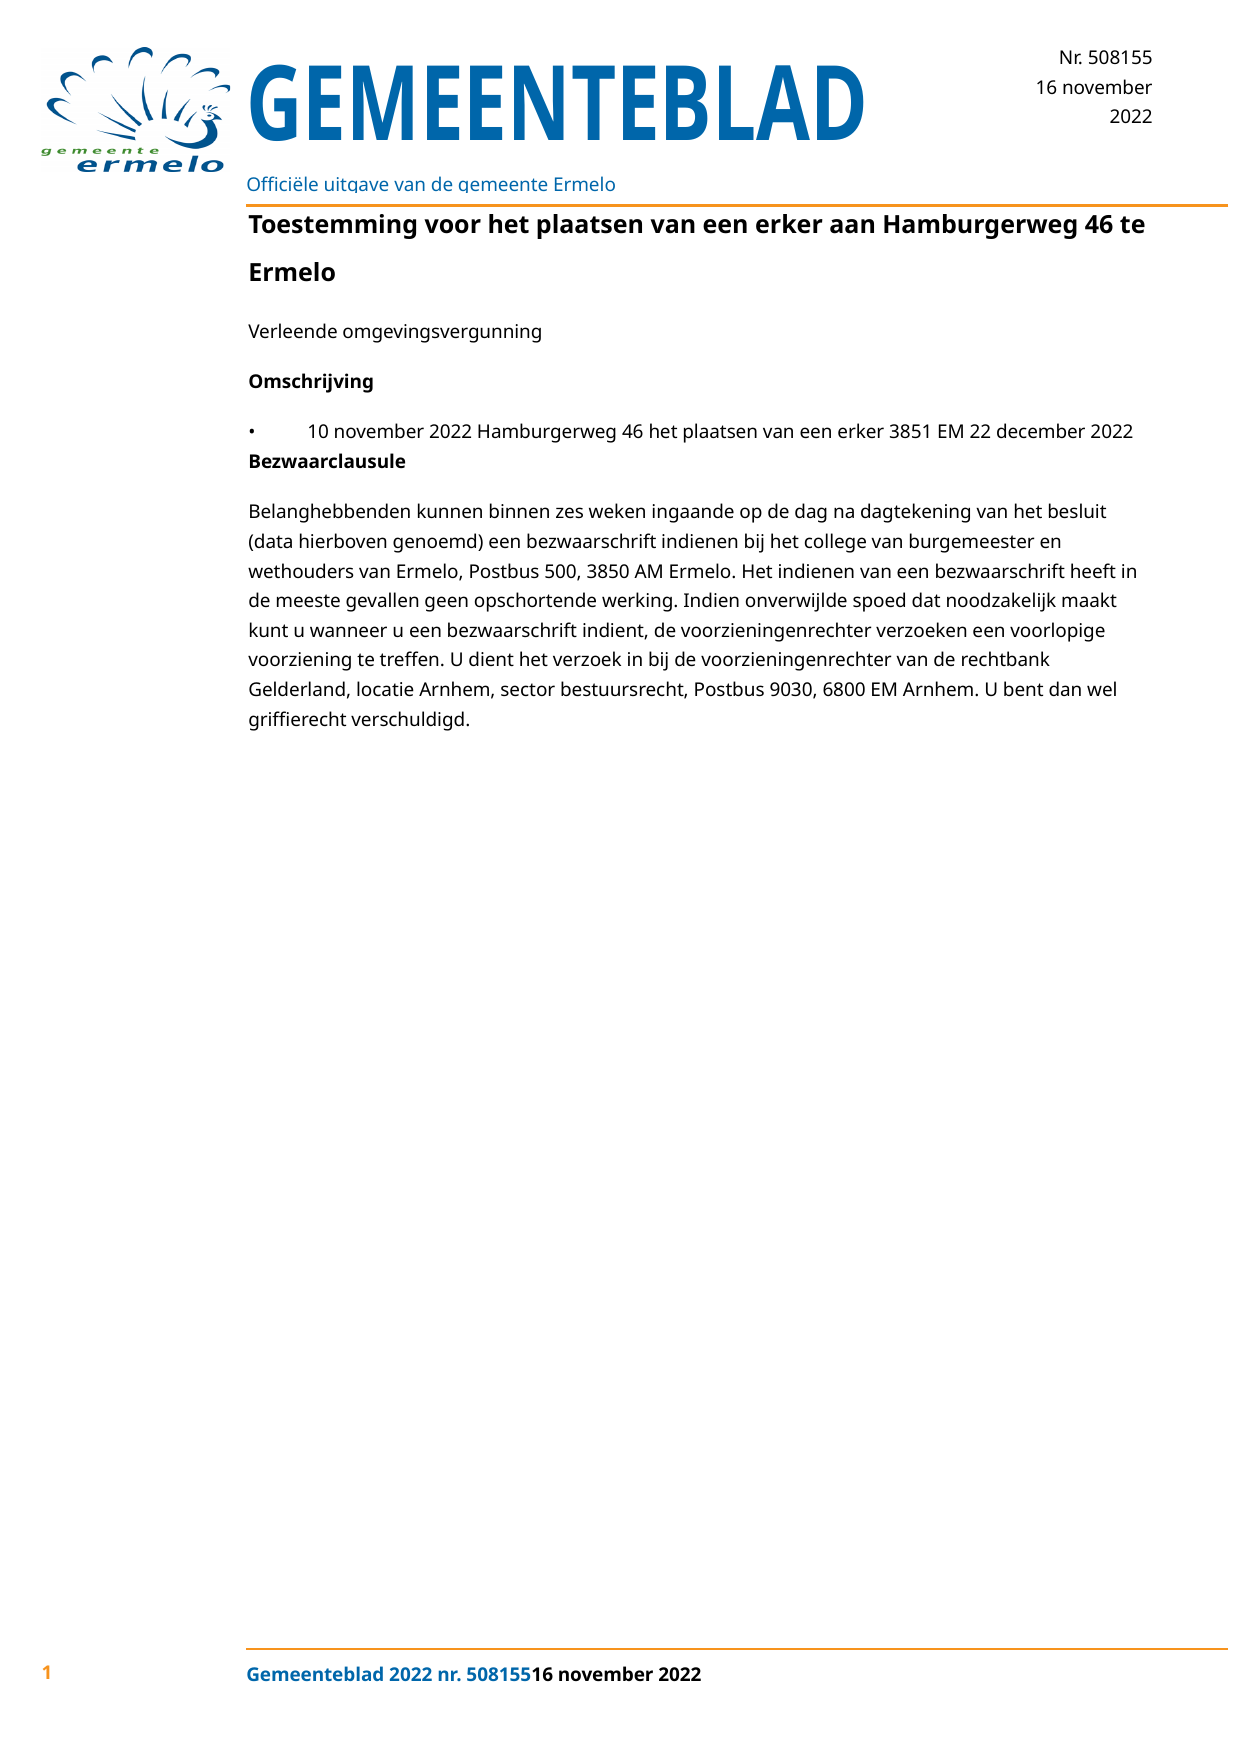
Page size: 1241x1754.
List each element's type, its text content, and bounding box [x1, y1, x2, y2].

text Bezwaarclausule [248, 448, 1152, 474]
text Toestemming voor het plaatsen van een erker aan Hamburgerweg 46 te Ermelo [248, 207, 1152, 288]
text Belanghebbenden kunnen binnen zes weken ingaande op de dag na dagtekening van het besluit (data hierboven genoemd) een bezwaarschrift indienen bij het college van burgemeester en wethouders van Ermelo, Postbus 500, 3850 AM Ermelo. Het indienen van een bezwaarschrift heeft in de meeste gevallen geen opschortende werking. Indien onverwijlde spoed dat noodzakelijk maakt kunt u wanneer u een bezwaarschrift indient, de voorzieningenrechter verzoeken een voorlopige voorziening te treffen. U dient het verzoek in bij de voorzieningenrechter van de rechtbank Gelderland, locatie Arnhem, sector bestuursrecht, Postbus 9030, 6800 EM Arnhem. U bent dan wel griffierecht verschuldigd. [248, 499, 1152, 732]
list 10 november 2022 Hamburgerweg 46 het plaatsen van een erker 3851 EM 22 december 2022 [248, 419, 1152, 444]
text Verleende omgevingsvergunning [248, 318, 1152, 344]
text Omschrijving [248, 368, 1152, 394]
picture [41, 47, 231, 172]
